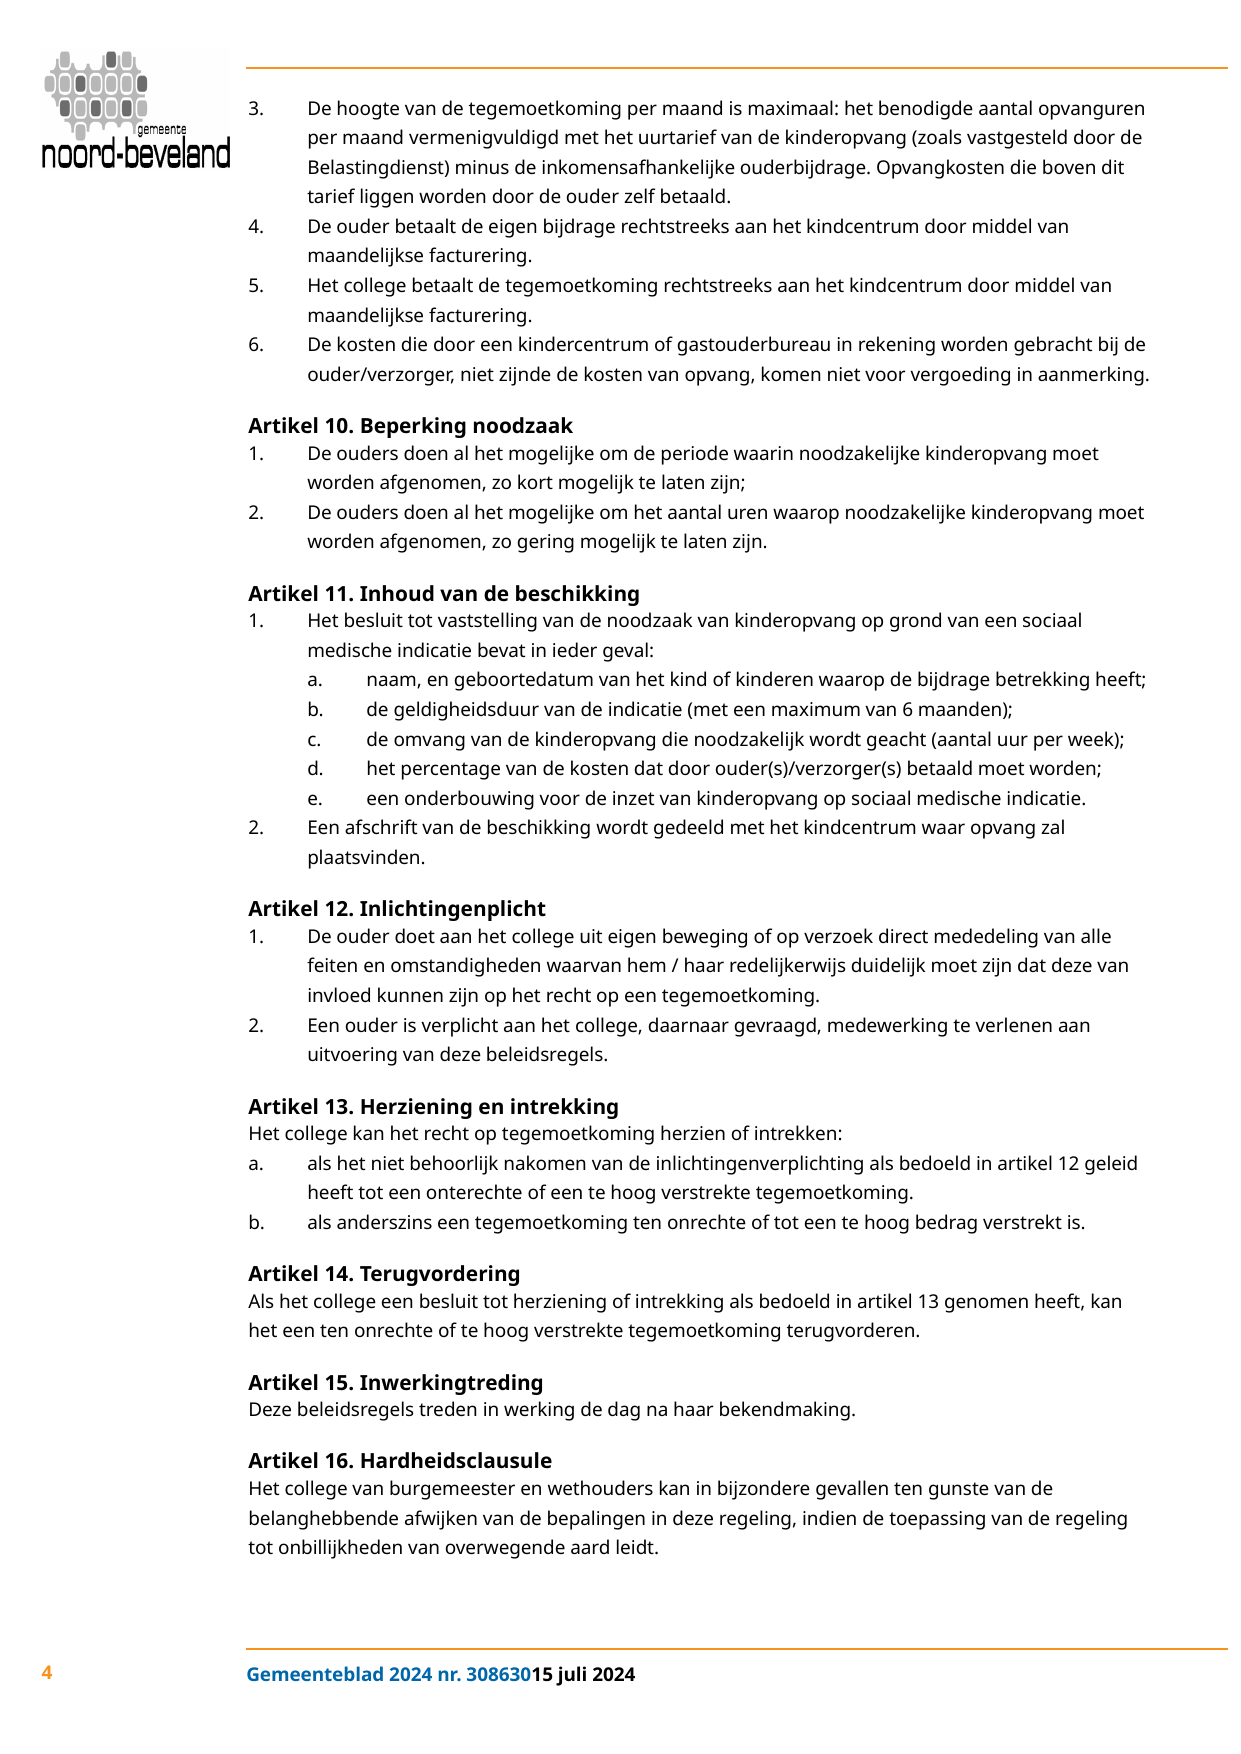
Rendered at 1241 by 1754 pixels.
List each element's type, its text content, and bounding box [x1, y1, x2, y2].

list De ouder doet aan het college uit eigen beweging of op verzoek direct mededeling van alle feiten en omstandigheden waarvan hem / haar redelijkerwijs duidelijk moet zijn dat deze van invloed kunnen zijn op het recht op een tegemoetkoming. [248, 923, 1152, 1008]
list de omvang van de kinderopvang die noodzakelijk wordt geacht (aantal uur per week); [307, 726, 1152, 752]
list De kosten die door een kindercentrum of gastouderbureau in rekening worden gebracht bij de ouder/verzorger, niet zijnde de kosten van opvang, komen niet voor vergoeding in aanmerking. [248, 331, 1152, 387]
text Het college van burgemeester en wethouders kan in bijzondere gevallen ten gunste van de belanghebbende afwijken van de bepalingen in deze regeling, indien de toepassing van de regeling tot onbillijkheden van overwegende aard leidt. [248, 1475, 1152, 1560]
text Artikel 16. Hardheidsclausule [248, 1447, 1152, 1475]
list het percentage van de kosten dat door ouder(s)/verzorger(s) betaald moet worden; [307, 755, 1152, 781]
list naam, en geboortedatum van het kind of kinderen waarop de bijdrage betrekking heeft; [307, 667, 1152, 692]
text Artikel 11. Inhoud van de beschikking [248, 579, 1152, 607]
picture [41, 47, 231, 172]
list de geldigheidsduur van de indicatie (met een maximum van 6 maanden); [307, 696, 1152, 722]
list als anderszins een tegemoetkoming ten onrechte of tot een te hoog bedrag verstrekt is. [248, 1209, 1152, 1235]
text Artikel 12. Inlichtingenplicht [248, 894, 1152, 923]
list De ouder betaalt de eigen bijdrage rechtstreeks aan het kindcentrum door middel van maandelijkse facturering. [248, 213, 1152, 268]
list Een afschrift van de beschikking wordt gedeeld met het kindcentrum waar opvang zal plaatsvinden. [248, 814, 1152, 870]
list De hoogte van de tegemoetkoming per maand is maximaal: het benodigde aantal opvanguren per maand vermenigvuldigd met het uurtarief van de kinderopvang (zoals vastgesteld door de Belastingdienst) minus de inkomensafhankelijke ouderbijdrage. Opvangkosten die boven dit tarief liggen worden door de ouder zelf betaald. [248, 95, 1152, 209]
list Het besluit tot vaststelling van de noodzaak van kinderopvang op grond van een sociaal medische indicatie bevat in ieder geval: [248, 607, 1152, 663]
text Artikel 15. Inwerkingtreding [248, 1368, 1152, 1396]
list De ouders doen al het mogelijke om het aantal uren waarop noodzakelijke kinderopvang moet worden afgenomen, zo gering mogelijk te laten zijn. [248, 499, 1152, 554]
text Artikel 14. Terugvordering [248, 1259, 1152, 1288]
list De ouders doen al het mogelijke om de periode waarin noodzakelijke kinderopvang moet worden afgenomen, zo kort mogelijk te laten zijn; [248, 440, 1152, 495]
text Als het college een besluit tot herziening of intrekking als bedoeld in artikel 13 genomen heeft, kan het een ten onrechte of te hoog verstrekte tegemoetkoming terugvorderen. [248, 1288, 1152, 1343]
text Deze beleidsregels treden in werking de dag na haar bekendmaking. [248, 1396, 1152, 1422]
text Artikel 13. Herziening en intrekking [248, 1092, 1152, 1120]
text Het college kan het recht op tegemoetkoming herzien of intrekken: [248, 1120, 1152, 1146]
list Het college betaalt de tegemoetkoming rechtstreeks aan het kindcentrum door middel van maandelijkse facturering. [248, 272, 1152, 328]
list een onderbouwing voor de inzet van kinderopvang op sociaal medische indicatie. [307, 785, 1152, 811]
list als het niet behoorlijk nakomen van de inlichtingenverplichting als bedoeld in artikel 12 geleid heeft tot een onterechte of een te hoog verstrekte tegemoetkoming. [248, 1150, 1152, 1205]
text Artikel 10. Beperking noodzaak [248, 411, 1152, 440]
list Een ouder is verplicht aan het college, daarnaar gevraagd, medewerking te verlenen aan uitvoering van deze beleidsregels. [248, 1012, 1152, 1067]
